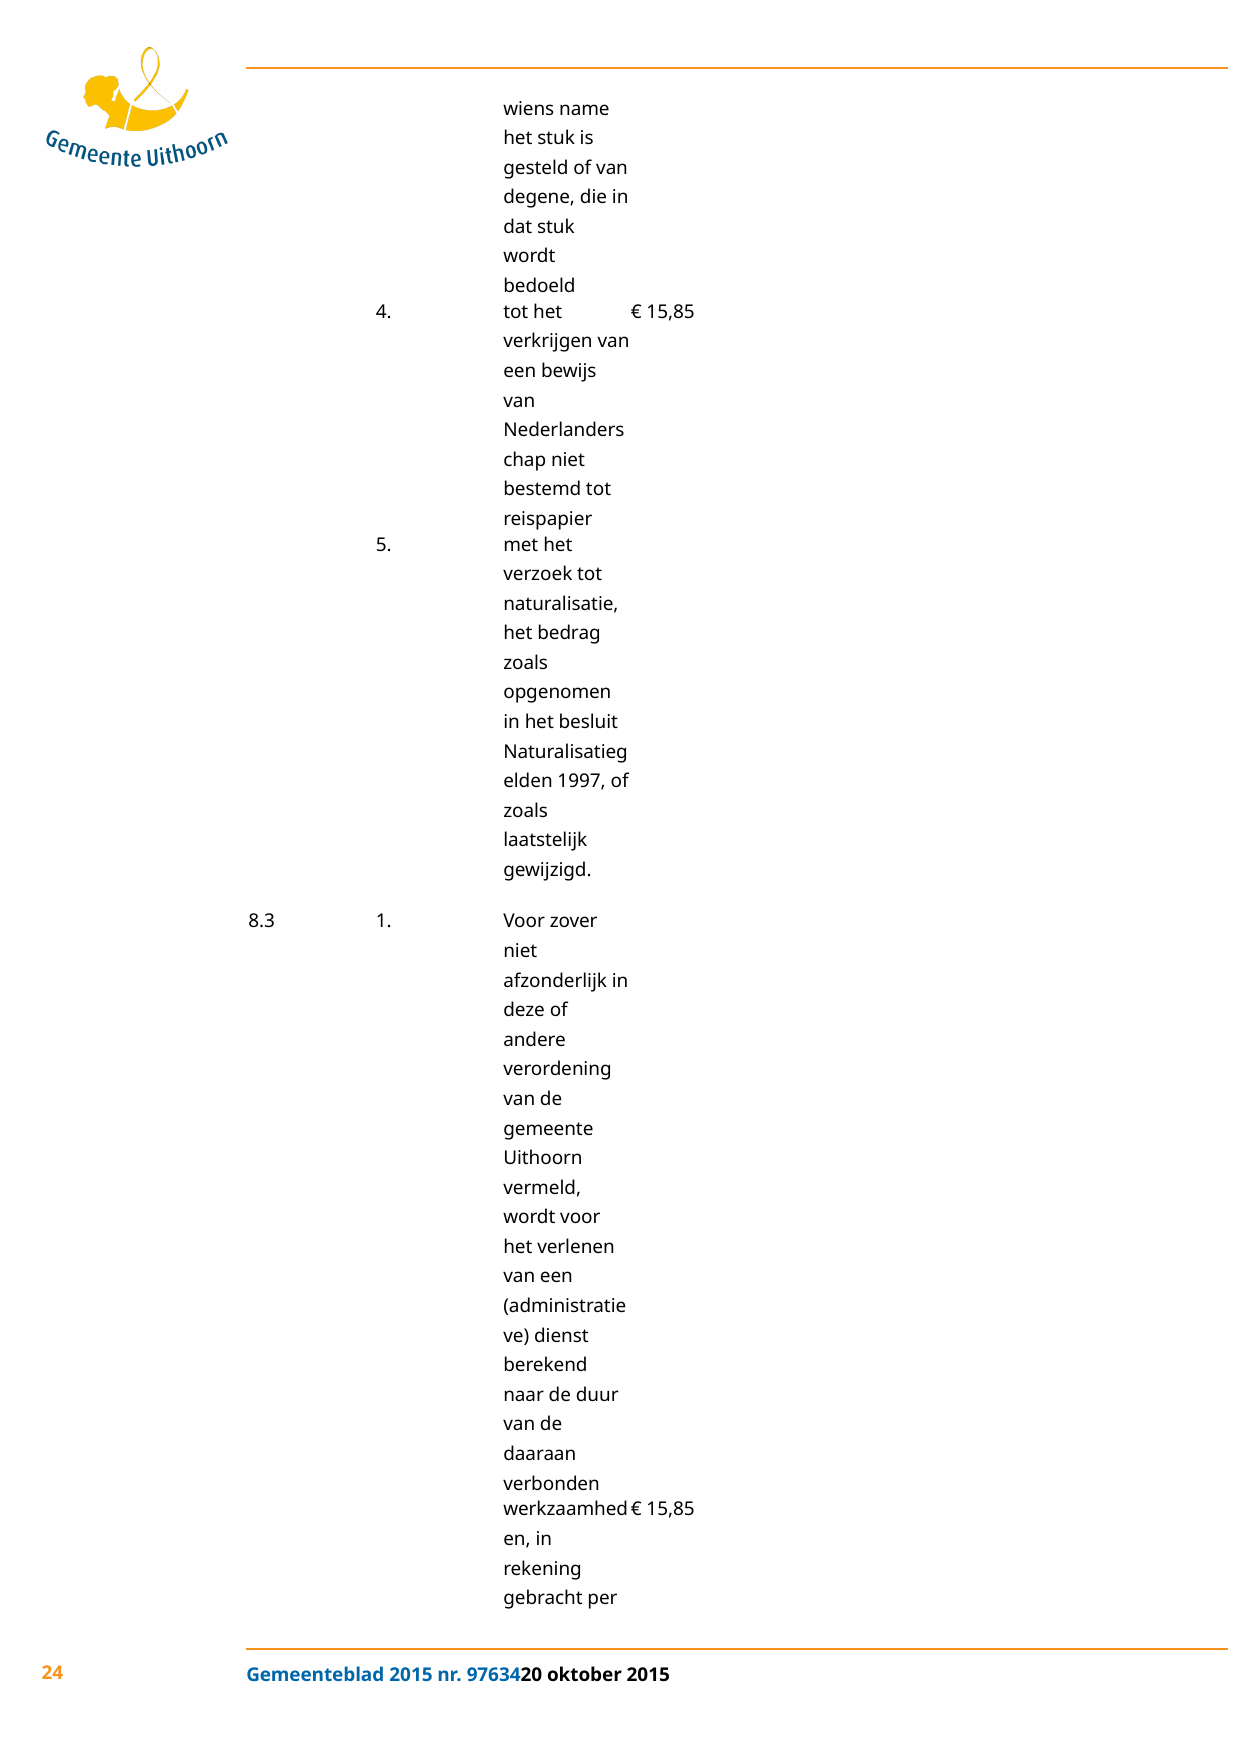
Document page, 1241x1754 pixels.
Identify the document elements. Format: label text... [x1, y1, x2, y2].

table_cell 5. [376, 531, 503, 882]
table_cell [631, 908, 1024, 1496]
table_cell 4. [376, 298, 503, 531]
picture [41, 47, 231, 172]
table_cell € 15,85 [631, 1496, 1024, 1610]
table_cell [1024, 882, 1152, 908]
table_cell Voor zover niet afzonderlijk in deze of andere verordening van de gemeente Uithoorn vermeld, wordt voor het verlenen van een (administratieve) dienst berekend naar de duur van de daaraan verbonden [503, 908, 631, 1496]
table_cell 1. [376, 908, 503, 1496]
table_cell [376, 1496, 503, 1610]
table_cell [248, 1496, 376, 1610]
table_cell [248, 298, 376, 531]
table_cell [248, 882, 376, 908]
table_cell [248, 531, 376, 882]
table_cell [631, 531, 1024, 882]
table_cell werkzaamheden, in rekening gebracht per [503, 1496, 631, 1610]
table_cell [248, 95, 376, 298]
table_cell met het verzoek tot naturalisatie, het bedrag zoals opgenomen in het besluit Naturalisatiegelden 1997, of zoals laatstelijk gewijzigd. [503, 531, 631, 882]
table_cell [376, 882, 503, 908]
table_cell € 15,85 [631, 298, 1024, 531]
table_cell tot het verkrijgen van een bewijs van Nederlanderschap niet bestemd tot reispapier [503, 298, 631, 531]
table_cell [503, 882, 631, 908]
table_cell wiens name het stuk is gesteld of van degene, die in dat stuk wordt bedoeld [503, 95, 631, 298]
table_cell [631, 95, 1024, 298]
table_cell 8.3 [248, 908, 376, 1496]
table_cell [631, 882, 1024, 908]
table_cell [376, 95, 503, 298]
